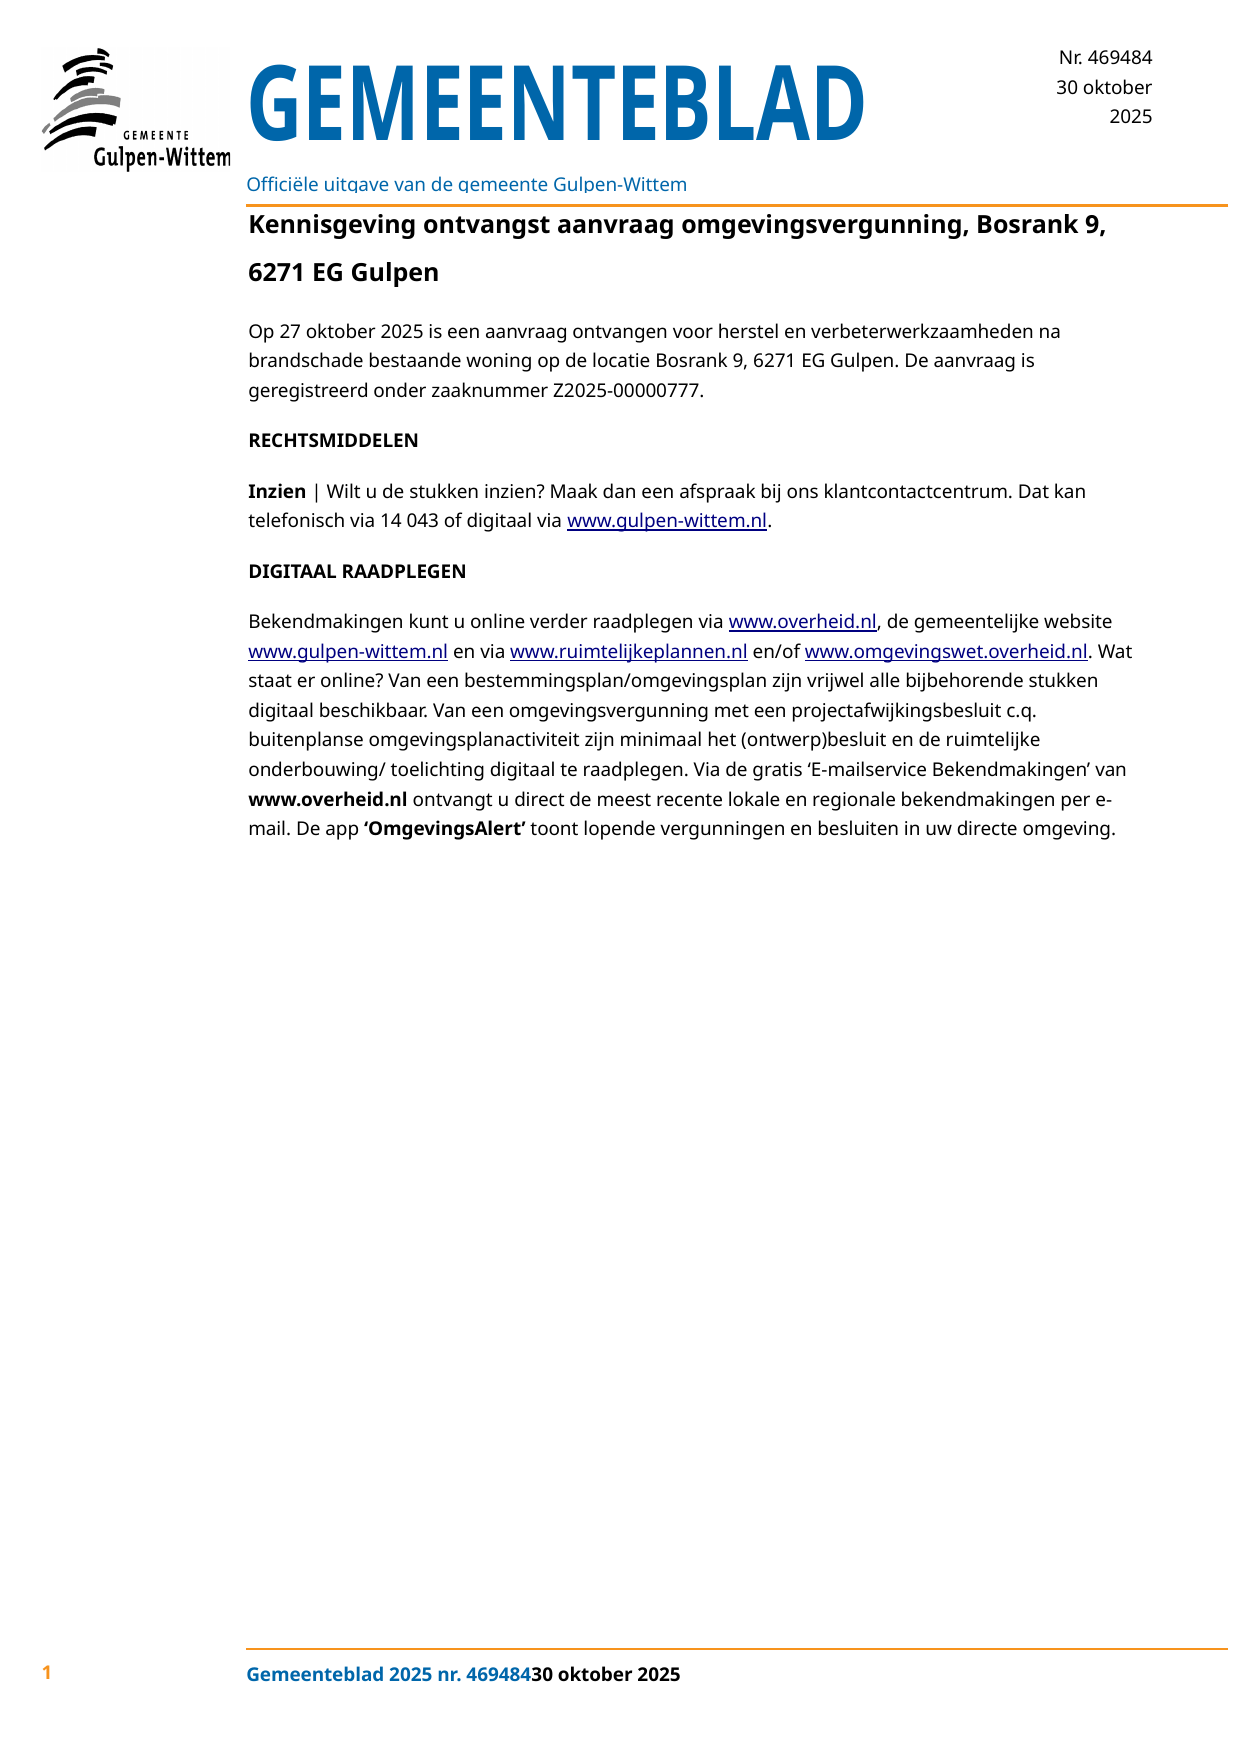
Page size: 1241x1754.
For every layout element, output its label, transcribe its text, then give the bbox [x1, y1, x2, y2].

text Bekendmakingen kunt u online verder raadplegen via www.overheid.nl, de gemeentelijke website www.gulpen-wittem.nl en via www.ruimtelijkeplannen.nl en/of www.omgevingswet.overheid.nl. Wat staat er online? Van een bestemmingsplan/omgevingsplan zijn vrijwel alle bijbehorende stukken digitaal beschikbaar. Van een omgevingsvergunning met een projectafwijkingsbesluit c.q. buitenplanse omgevingsplanactiviteit zijn minimaal het (ontwerp)besluit en de ruimtelijke onderbouwing/ toelichting digitaal te raadplegen. Via de gratis ‘E-mailservice Bekendmakingen’ van www.overheid.nl ontvangt u direct de meest recente lokale en regionale bekendmakingen per e-mail. De app ‘OmgevingsAlert’ toont lopende vergunningen en besluiten in uw directe omgeving. [248, 608, 1152, 841]
text DIGITAAL RAADPLEGEN [248, 558, 1152, 584]
picture [41, 47, 231, 172]
text Inzien | Wilt u de stukken inzien? Maak dan een afspraak bij ons klantcontactcentrum. Dat kan telefonisch via 14 043 of digitaal via www.gulpen-wittem.nl. [248, 478, 1152, 533]
text RECHTSMIDDELEN [248, 427, 1152, 453]
text Op 27 oktober 2025 is een aanvraag ontvangen voor herstel en verbeterwerkzaamheden na brandschade bestaande woning op de locatie Bosrank 9, 6271 EG Gulpen. De aanvraag is geregistreerd onder zaaknummer Z2025-00000777. [248, 318, 1152, 403]
text Kennisgeving ontvangst aanvraag omgevingsvergunning, Bosrank 9, 6271 EG Gulpen [248, 207, 1152, 288]
